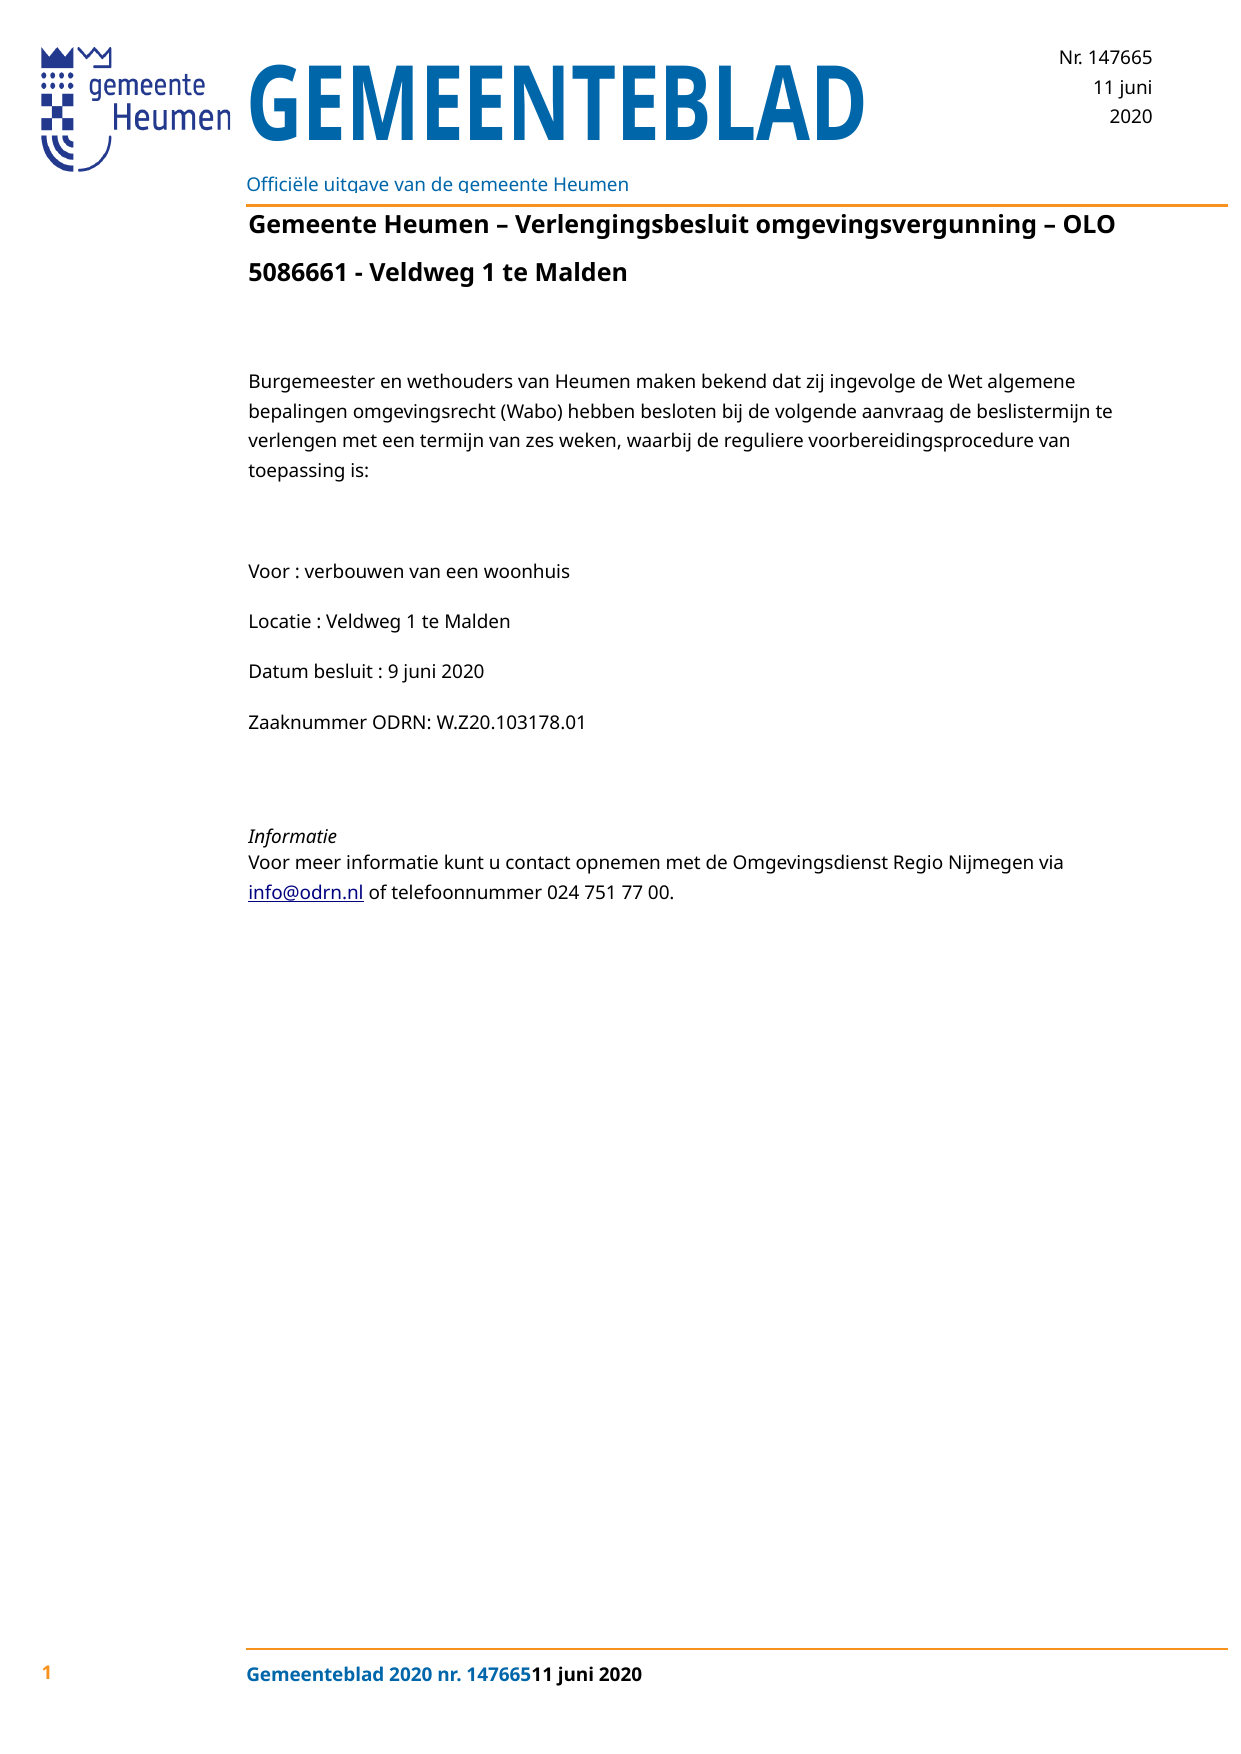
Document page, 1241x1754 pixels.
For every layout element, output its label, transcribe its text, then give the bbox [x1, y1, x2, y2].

text Informatie [248, 823, 1152, 849]
picture [41, 47, 231, 172]
text Locatie : Veldweg 1 te Malden [248, 608, 1152, 634]
text Voor meer informatie kunt u contact opnemen met de Omgevingsdienst Regio Nijmegen via info@odrn.nl of telefoonnummer 024 751 77 00. [248, 849, 1152, 904]
text Voor : verbouwen van een woonhuis [248, 558, 1152, 584]
text Gemeente Heumen – Verlengingsbesluit omgevingsvergunning – OLO 5086661 - Veldweg 1 te Malden [248, 207, 1152, 288]
text Datum besluit : 9 juni 2020 [248, 659, 1152, 684]
text Zaaknummer ODRN: W.Z20.103178.01 [248, 709, 1152, 735]
text Burgemeester en wethouders van Heumen maken bekend dat zij ingevolge de Wet algemene bepalingen omgevingsrecht (Wabo) hebben besloten bij de volgende aanvraag de beslistermijn te verlengen met een termijn van zes weken, waarbij de reguliere voorbereidingsprocedure van toepassing is: [248, 368, 1152, 483]
